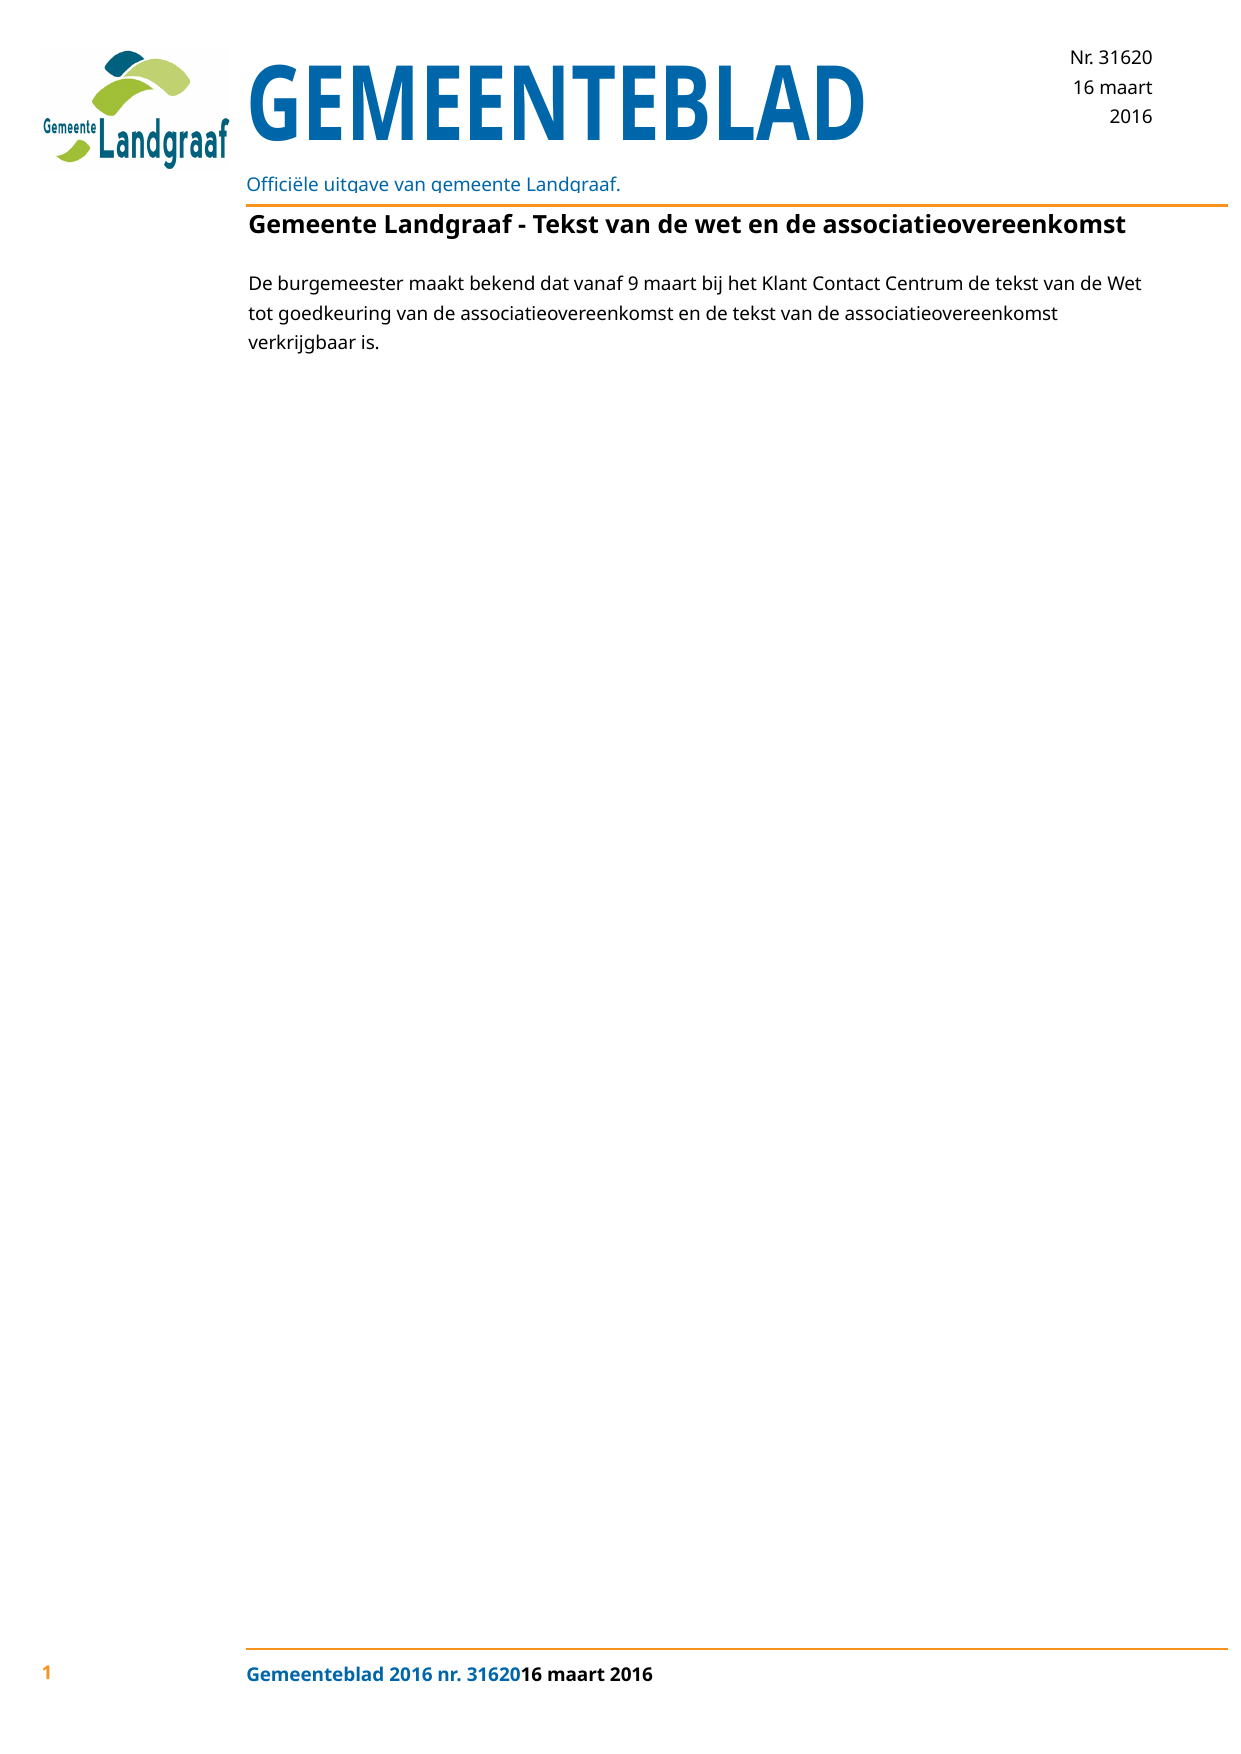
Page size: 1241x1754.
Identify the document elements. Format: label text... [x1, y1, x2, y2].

picture [41, 47, 231, 172]
text De burgemeester maakt bekend dat vanaf 9 maart bij het Klant Contact Centrum de tekst van de Wet tot goedkeuring van de associatieovereenkomst en de tekst van de associatieovereenkomst verkrijgbaar is. [248, 270, 1152, 355]
text Gemeente Landgraaf - Tekst van de wet en de associatieovereenkomst [248, 207, 1152, 241]
